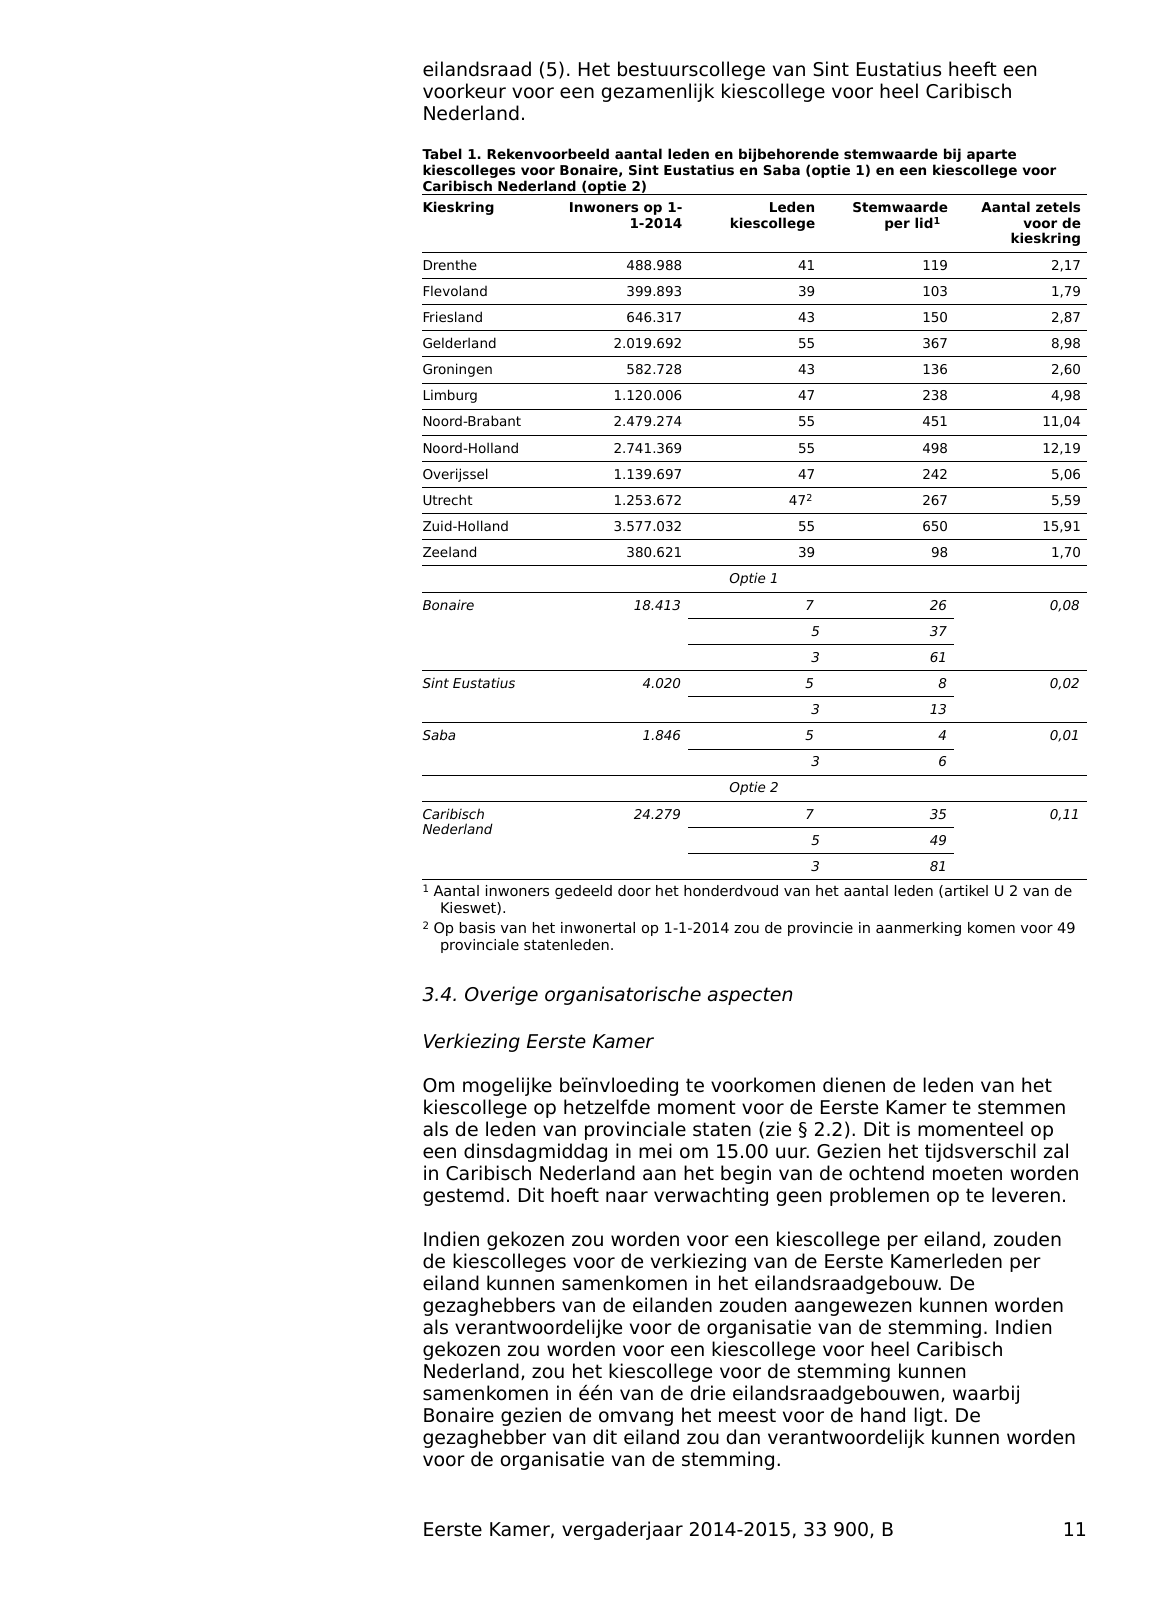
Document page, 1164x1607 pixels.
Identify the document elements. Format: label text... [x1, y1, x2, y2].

table_cell 35 [821, 802, 954, 827]
table_cell 267 [821, 488, 954, 513]
table_cell 451 [821, 410, 954, 435]
table_cell Groningen [422, 357, 555, 382]
table_cell Flevoland [422, 279, 555, 304]
table_cell 39 [688, 540, 821, 565]
table_cell 2,17 [954, 253, 1087, 278]
table_cell 24.279 [555, 802, 688, 879]
table_cell 55 [688, 514, 821, 539]
table_cell 11,04 [954, 410, 1087, 435]
table_cell Aantal zetels voor de kieskring [954, 195, 1087, 252]
table_cell Inwoners op 1-1-2014 [555, 195, 688, 252]
table_cell 1.139.697 [555, 462, 688, 487]
table_cell 5 [688, 828, 821, 853]
text Indien gekozen zou worden voor een kiescollege per eiland, zouden de kiescolleges voor de verkiezing van de Eerste Kamerleden per eiland kunnen samenkomen in het eilandsraadgebouw. De gezaghebbers van de eilanden zouden aangewezen kunnen worden als verantwoordelijke voor de organisatie van de stemming. Indien gekozen zou worden voor een kiescollege voor heel Caribisch Nederland, zou het kiescollege voor de stemming kunnen samenkomen in één van de drie eilandsraadgebouwen, waarbij Bonaire gezien de omvang het meest voor de hand ligt. De gezaghebber van dit eiland zou dan verantwoordelijk kunnen worden voor de organisatie van de stemming. [422, 1229, 1087, 1471]
table_header Tabel 1. Rekenvoorbeeld aantal leden en bijbehorende stemwaarde bij aparte kiescolleges voor Bonaire, Sint Eustatius en Saba (optie 1) en een kiescollege voor Caribisch Nederland (optie 2) [422, 147, 1087, 194]
table_cell 0,08 [954, 593, 1087, 670]
table_cell 0,02 [954, 671, 1087, 722]
table_cell Friesland [422, 305, 555, 330]
table_cell Sint Eustatius [422, 671, 555, 722]
table_cell 582.728 [555, 357, 688, 382]
table_cell 3 [688, 697, 821, 722]
table_cell 98 [821, 540, 954, 565]
table_cell 7 [688, 802, 821, 827]
table_cell 6 [821, 750, 954, 774]
table_cell 242 [821, 462, 954, 487]
subtitle Verkiezing Eerste Kamer [422, 1031, 1087, 1052]
table_cell 4,98 [954, 384, 1087, 408]
table_cell Saba [422, 723, 555, 774]
table_cell Zeeland [422, 540, 555, 565]
subtitle 3.4. Overige organisatorische aspecten [422, 983, 1087, 1006]
table_cell 18.413 [555, 593, 688, 670]
table_cell 119 [821, 253, 954, 278]
table_cell 5,59 [954, 488, 1087, 513]
table_cell Kieskring [422, 195, 555, 252]
table_cell 8 [821, 671, 954, 696]
table_cell 4 [821, 723, 954, 748]
table_cell 5 [688, 619, 821, 644]
table_cell Limburg [422, 384, 555, 408]
table_cell 5 [688, 671, 821, 696]
table_cell Optie 1 [422, 566, 1087, 592]
table_cell Gelderland [422, 331, 555, 356]
table_cell 472 [688, 488, 821, 513]
table_cell Stemwaarde per lid1 [821, 195, 954, 252]
table_cell 5,06 [954, 462, 1087, 487]
table_cell 3 [688, 750, 821, 774]
table_cell 2,87 [954, 305, 1087, 330]
table_cell Zuid-Holland [422, 514, 555, 539]
table_cell 646.317 [555, 305, 688, 330]
table_cell 43 [688, 305, 821, 330]
table_cell 43 [688, 357, 821, 382]
table_cell 0,11 [954, 802, 1087, 879]
table_cell Drenthe [422, 253, 555, 278]
table_cell 13 [821, 697, 954, 722]
table_cell 380.621 [555, 540, 688, 565]
table_cell Optie 2 [422, 776, 1087, 801]
table_cell 55 [688, 410, 821, 435]
table_cell 7 [688, 593, 821, 618]
table_cell Overijssel [422, 462, 555, 487]
table_cell 26 [821, 593, 954, 618]
text eilandsraad (5). Het bestuurscollege van Sint Eustatius heeft een voorkeur voor een gezamenlijk kiescollege voor heel Caribisch Nederland. [422, 59, 1087, 125]
table_cell 5 [688, 723, 821, 748]
table_cell 1,79 [954, 279, 1087, 304]
table_cell 4.020 [555, 671, 688, 722]
table_cell 150 [821, 305, 954, 330]
table_cell 61 [821, 645, 954, 670]
table_cell 47 [688, 384, 821, 408]
table_cell 3.577.032 [555, 514, 688, 539]
table_cell 2.479.274 [555, 410, 688, 435]
table_cell 1.253.672 [555, 488, 688, 513]
table_cell 0,01 [954, 723, 1087, 774]
table_cell 136 [821, 357, 954, 382]
table_cell 650 [821, 514, 954, 539]
table_cell 1 Aantal inwoners gedeeld door het honderdvoud van het aantal leden (artikel U 2 van de Kieswet). 2 Op basis van het inwonertal op 1-1-2014 zou de provincie in aanmerking komen voor 49 provinciale statenleden. [422, 880, 1087, 953]
table_cell 498 [821, 436, 954, 461]
table_cell 12,19 [954, 436, 1087, 461]
table_cell 1.846 [555, 723, 688, 774]
table_cell 37 [821, 619, 954, 644]
table_cell 2.019.692 [555, 331, 688, 356]
table_cell 367 [821, 331, 954, 356]
table_cell Bonaire [422, 593, 555, 670]
text Om mogelijke beïnvloeding te voorkomen dienen de leden van het kiescollege op hetzelfde moment voor de Eerste Kamer te stemmen als de leden van provinciale staten (zie § 2.2). Dit is momenteel op een dinsdagmiddag in mei om 15.00 uur. Gezien het tijdsverschil zal in Caribisch Nederland aan het begin van de ochtend moeten worden gestemd. Dit hoeft naar verwachting geen problemen op te leveren. [422, 1075, 1087, 1207]
table_cell 55 [688, 331, 821, 356]
table_cell 3 [688, 854, 821, 879]
table_cell 2.741.369 [555, 436, 688, 461]
table_cell Caribisch Nederland [422, 802, 555, 879]
table_cell 399.893 [555, 279, 688, 304]
table_cell Noord-Brabant [422, 410, 555, 435]
table_cell 8,98 [954, 331, 1087, 356]
table_cell 2,60 [954, 357, 1087, 382]
table_cell 1,70 [954, 540, 1087, 565]
table_cell 103 [821, 279, 954, 304]
table_cell Leden kiescollege [688, 195, 821, 252]
table_cell 47 [688, 462, 821, 487]
table_cell 238 [821, 384, 954, 408]
table_cell 49 [821, 828, 954, 853]
table_cell Noord-Holland [422, 436, 555, 461]
table_cell 39 [688, 279, 821, 304]
table_cell 15,91 [954, 514, 1087, 539]
table_cell 55 [688, 436, 821, 461]
table_cell 3 [688, 645, 821, 670]
table_cell Utrecht [422, 488, 555, 513]
table_cell 1.120.006 [555, 384, 688, 408]
table_cell 488.988 [555, 253, 688, 278]
table_cell 81 [821, 854, 954, 879]
table_cell 41 [688, 253, 821, 278]
